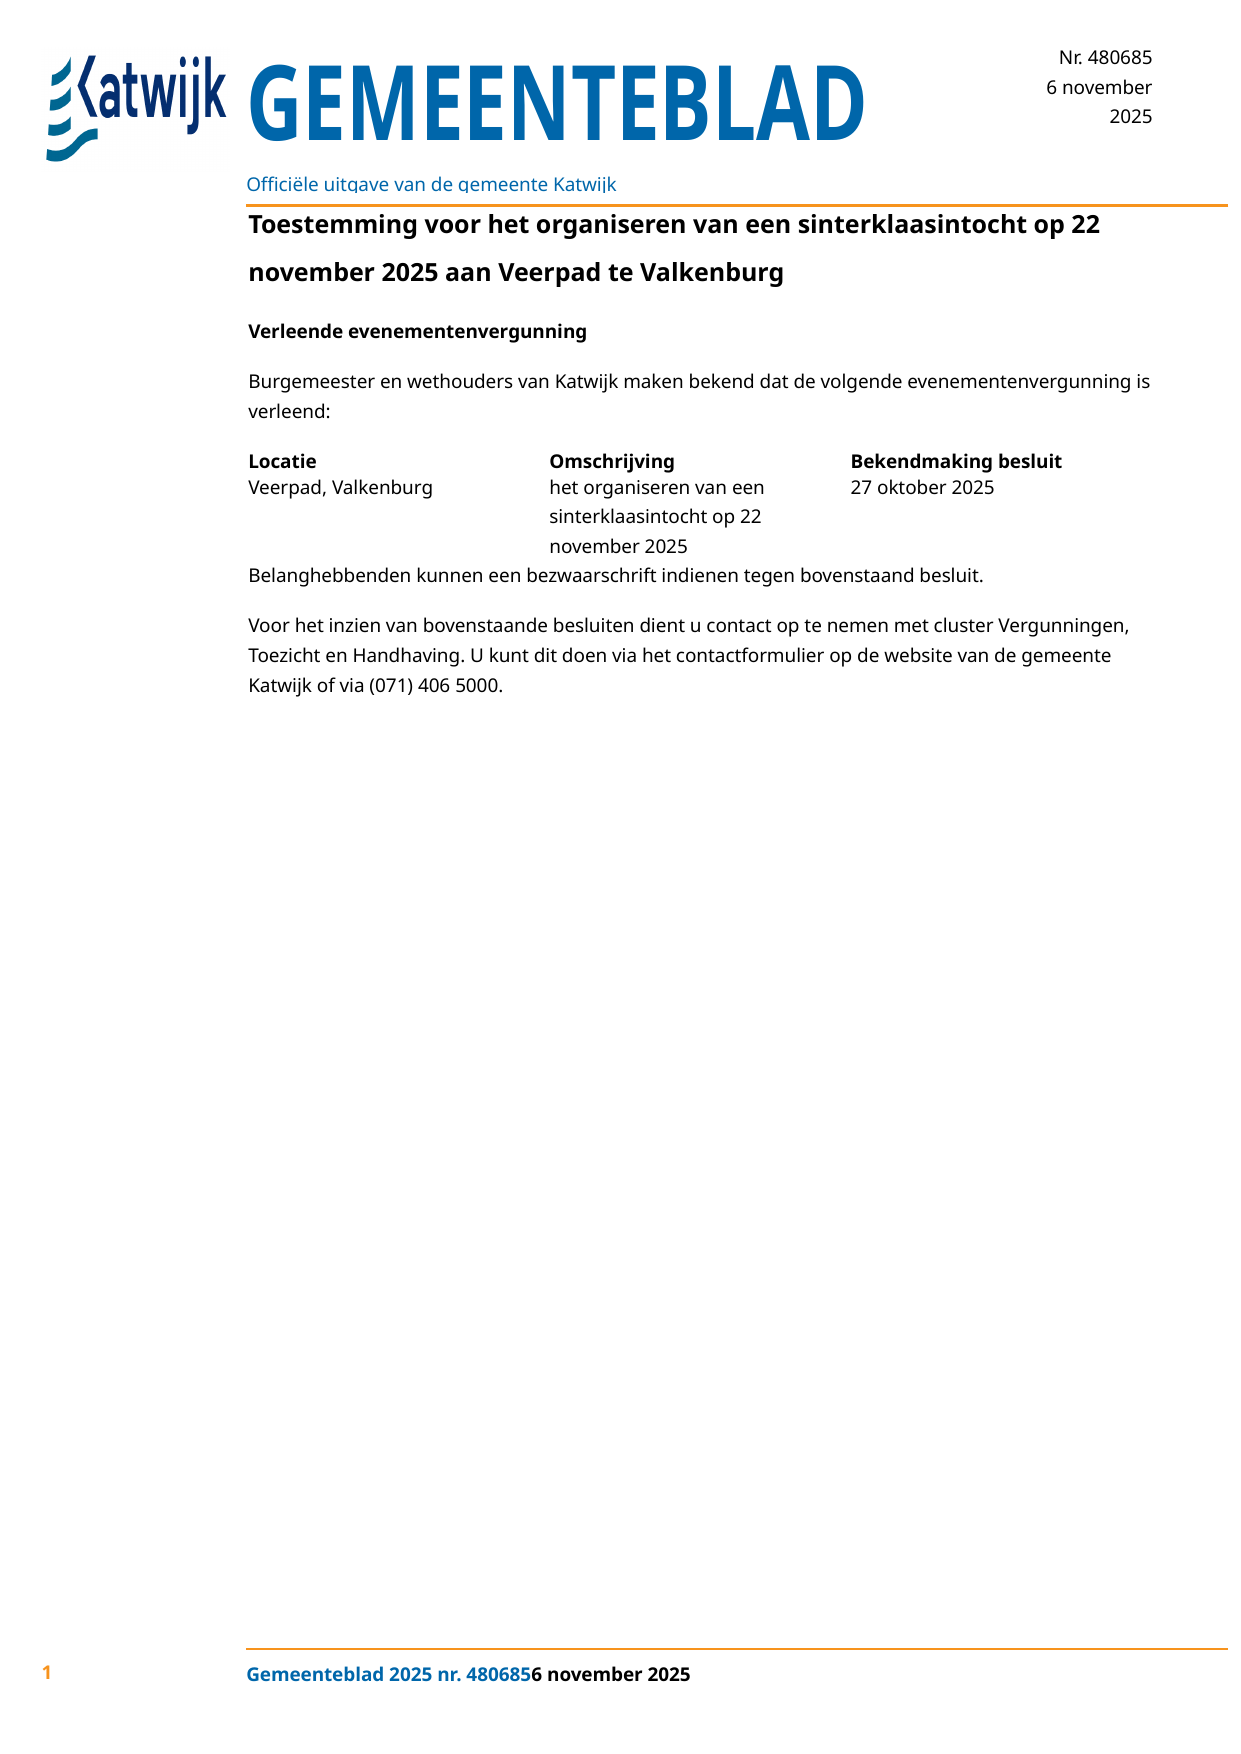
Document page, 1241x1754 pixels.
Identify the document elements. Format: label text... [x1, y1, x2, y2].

table_header Omschrijving [549, 449, 850, 474]
table_cell 27 oktober 2025 [850, 474, 1152, 559]
text Toestemming voor het organiseren van een sinterklaasintocht op 22 november 2025 aan Veerpad te Valkenburg [248, 207, 1152, 288]
table_header Locatie [248, 449, 549, 474]
table_cell Veerpad, Valkenburg [248, 474, 549, 559]
picture [41, 47, 231, 172]
text Voor het inzien van bovenstaande besluiten dient u contact op te nemen met cluster Vergunningen, Toezicht en Handhaving. U kunt dit doen via het contactformulier op de website van de gemeente Katwijk of via (071) 406 5000. [248, 613, 1152, 698]
text Belanghebbenden kunnen een bezwaarschrift indienen tegen bovenstaand besluit. [248, 562, 1152, 588]
text Verleende evenementenvergunning [248, 318, 1152, 344]
table_header Bekendmaking besluit [850, 449, 1152, 474]
text Burgemeester en wethouders van Katwijk maken bekend dat de volgende evenementenvergunning is verleend: [248, 368, 1152, 424]
table_cell het organiseren van een sinterklaasintocht op 22 november 2025 [549, 474, 850, 559]
